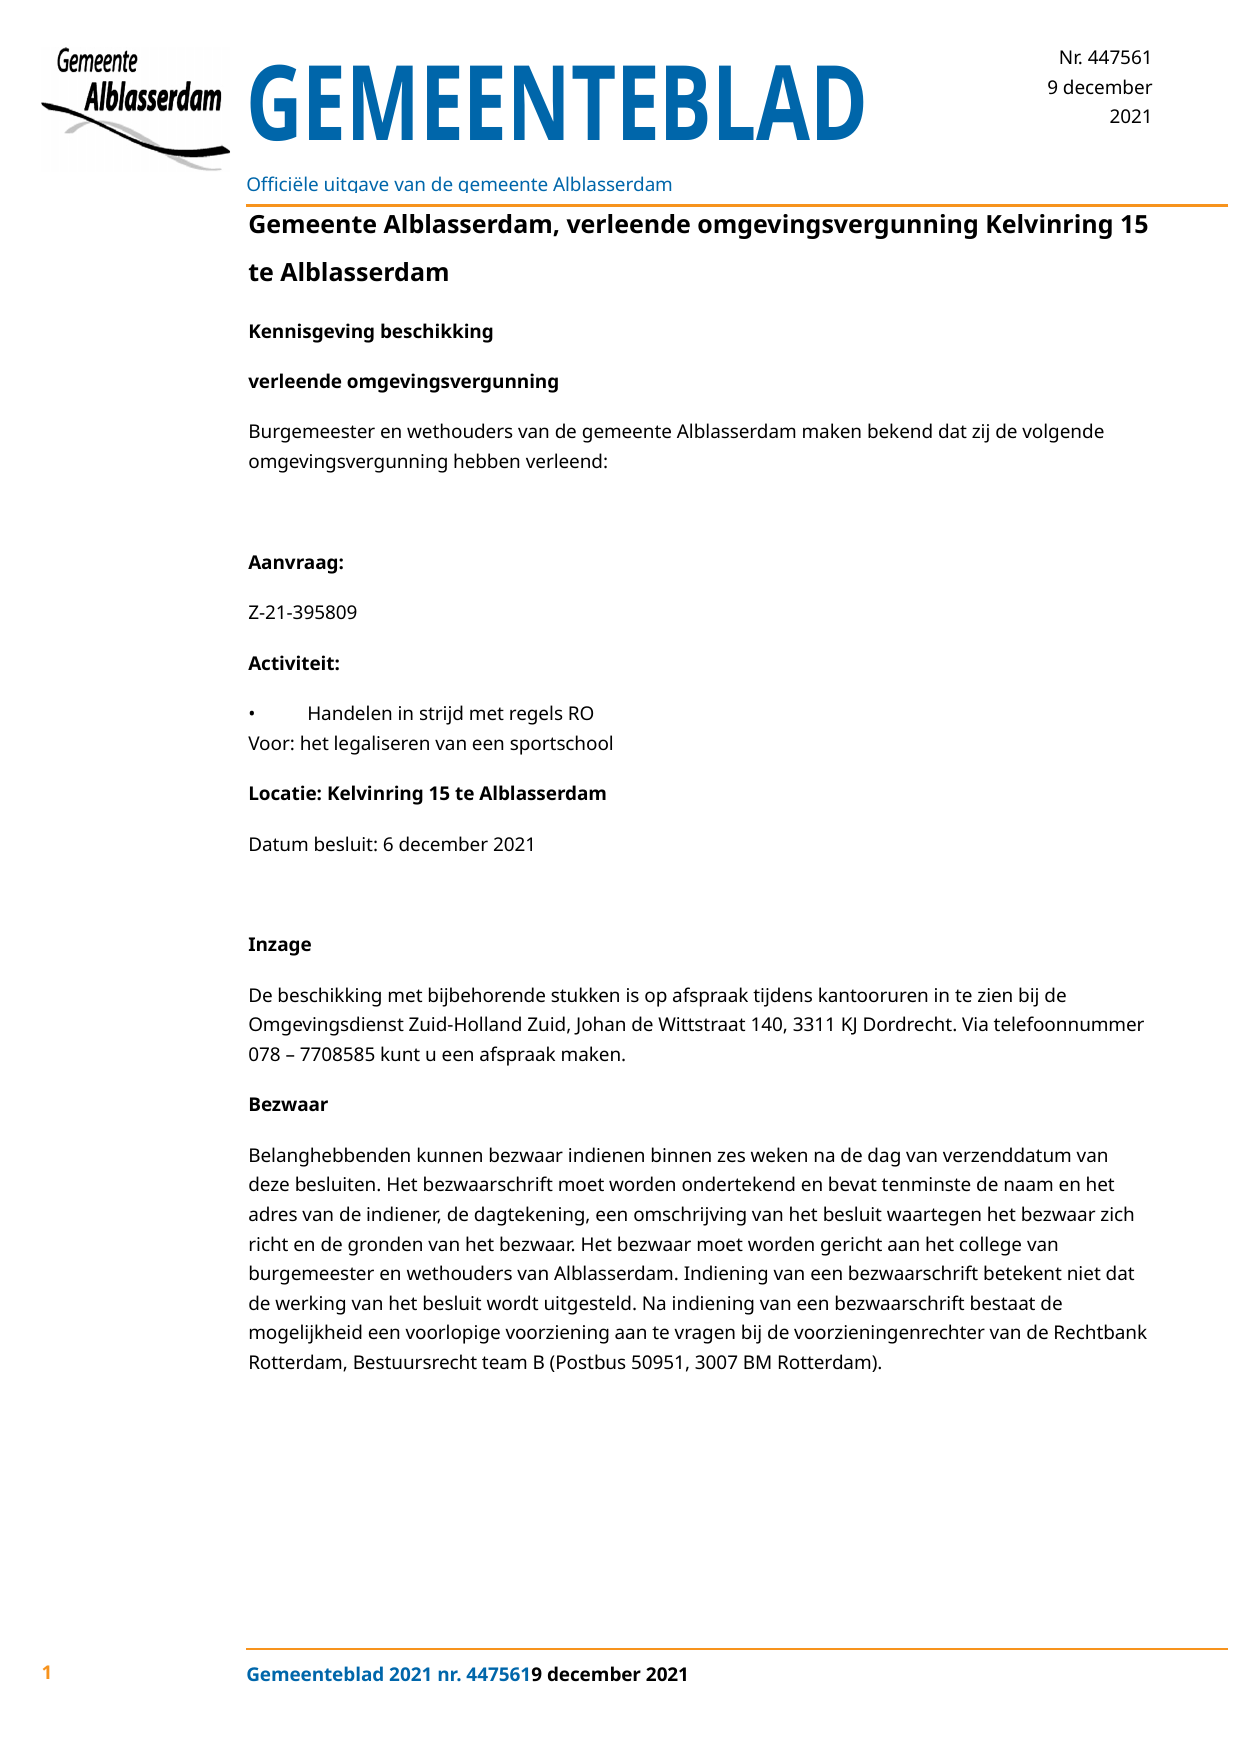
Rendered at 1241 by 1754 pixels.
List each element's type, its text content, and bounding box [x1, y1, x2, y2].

text Voor: het legaliseren van een sportschool [248, 730, 1152, 756]
picture [41, 47, 231, 172]
text De beschikking met bijbehorende stukken is op afspraak tijdens kantooruren in te zien bij de Omgevingsdienst Zuid-Holland Zuid, Johan de Wittstraat 140, 3311 KJ Dordrecht. Via telefoonnummer 078 – 7708585 kunt u een afspraak maken. [248, 982, 1152, 1067]
text Datum besluit: 6 december 2021 [248, 831, 1152, 857]
text Bezwaar [248, 1092, 1152, 1117]
text Inzage [248, 932, 1152, 957]
text Gemeente Alblasserdam, verleende omgevingsvergunning Kelvinring 15 te Alblasserdam [248, 207, 1152, 288]
text verleende omgevingsvergunning [248, 368, 1152, 394]
list Handelen in strijd met regels RO [248, 700, 1152, 726]
text Activiteit: [248, 650, 1152, 676]
text Belanghebbenden kunnen bezwaar indienen binnen zes weken na de dag van verzenddatum van deze besluiten. Het bezwaarschrift moet worden ondertekend en bevat tenminste de naam en het adres van de indiener, de dagtekening, een omschrijving van het besluit waartegen het bezwaar zich richt en de gronden van het bezwaar. Het bezwaar moet worden gericht aan het college van burgemeester en wethouders van Alblasserdam. Indiening van een bezwaarschrift betekent niet dat de werking van het besluit wordt uitgesteld. Na indiening van een bezwaarschrift bestaat de mogelijkheid een voorlopige voorziening aan te vragen bij de voorzieningenrechter van de Rechtbank Rotterdam, Bestuursrecht team B (Postbus 50951, 3007 BM Rotterdam). [248, 1142, 1152, 1375]
text Locatie: Kelvinring 15 te Alblasserdam [248, 780, 1152, 806]
text Aanvraag: [248, 549, 1152, 575]
text Burgemeester en wethouders van de gemeente Alblasserdam maken bekend dat zij de volgende omgevingsvergunning hebben verleend: [248, 419, 1152, 474]
text Kennisgeving beschikking [248, 318, 1152, 344]
text Z-21-395809 [248, 599, 1152, 625]
